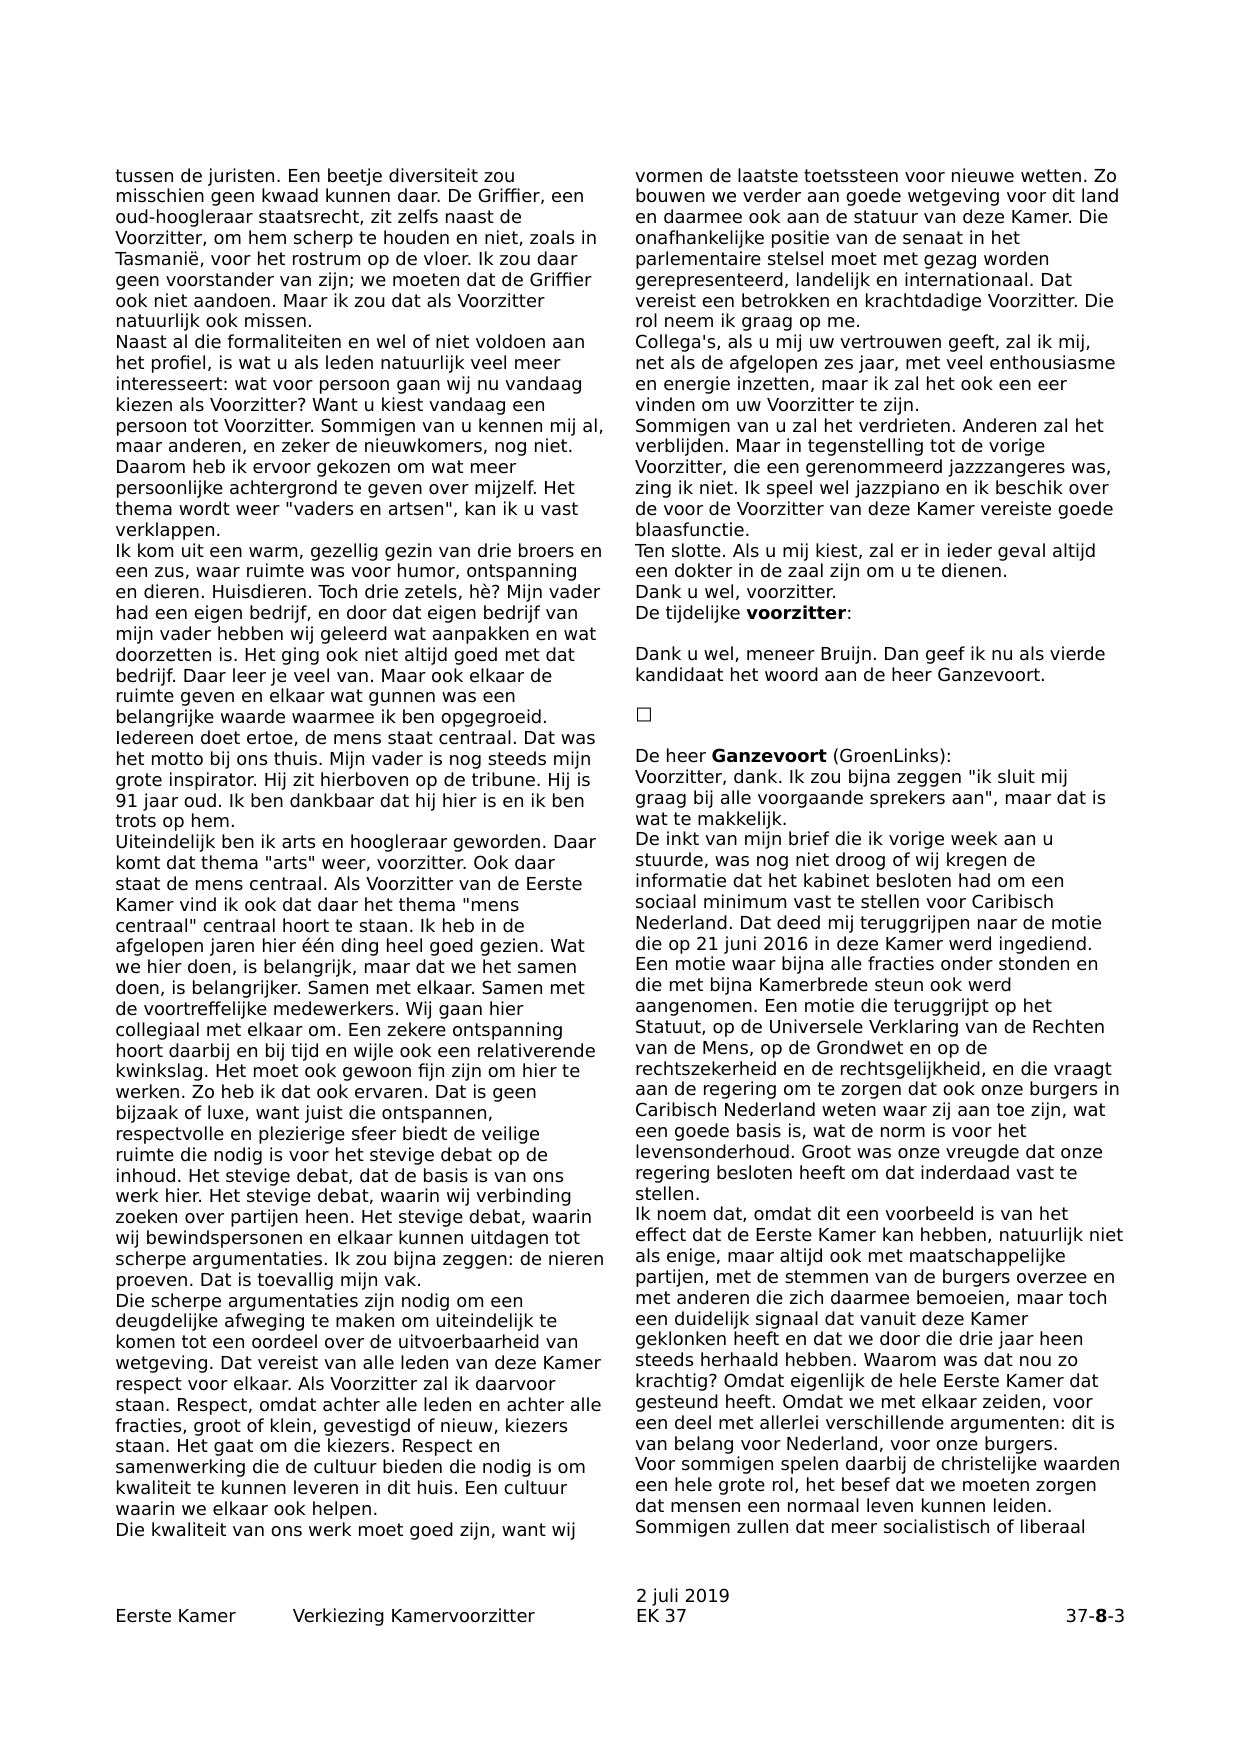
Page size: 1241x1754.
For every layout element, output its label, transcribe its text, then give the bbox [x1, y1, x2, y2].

text Dank u wel, meneer Bruijn. Dan geef ik nu als vierde kandidaat het woord aan de heer Ganzevoort. [635, 644, 1125, 685]
text Collega's, als u mij uw vertrouwen geeft, zal ik mij, net als de afgelopen zes jaar, met veel enthousiasme en energie inzetten, maar ik zal het ook een eer vinden om uw Voorzitter te zijn. [635, 332, 1125, 415]
text Ten slotte. Als u mij kiest, zal er in ieder geval altijd een dokter in de zaal zijn om u te dienen. [635, 540, 1125, 582]
text Die kwaliteit van ons werk moet goed zijn, want wij [115, 1519, 605, 1540]
text Ik kom uit een warm, gezellig gezin van drie broers en een zus, waar ruimte was voor humor, ontspanning en dieren. Huisdieren. Toch drie zetels, hè? Mijn vader had een eigen bedrijf, en door dat eigen bedrijf van mijn vader hebben wij geleerd wat aanpakken en wat doorzetten is. Het ging ook niet altijd goed met dat bedrijf. Daar leer je veel van. Maar ook elkaar de ruimte geven en elkaar wat gunnen was een belangrijke waarde waarmee ik ben opgegroeid. Iedereen doet ertoe, de mens staat centraal. Dat was het motto bij ons thuis. Mijn vader is nog steeds mijn grote inspirator. Hij zit hierboven op de tribune. Hij is 91 jaar oud. Ik ben dankbaar dat hij hier is en ik ben trots op hem. [115, 540, 605, 832]
text Naast al die formaliteiten en wel of niet voldoen aan het profiel, is wat u als leden natuurlijk veel meer interesseert: wat voor persoon gaan wij nu vandaag kiezen als Voorzitter? Want u kiest vandaag een persoon tot Voorzitter. Sommigen van u kennen mij al, maar anderen, en zeker de nieuwkomers, nog niet. Daarom heb ik ervoor gekozen om wat meer persoonlijke achtergrond te geven over mijzelf. Het thema wordt weer "vaders en artsen", kan ik u vast verklappen. [115, 332, 605, 540]
text Voor sommigen spelen daarbij de christelijke waarden een hele grote rol, het besef dat we moeten zorgen dat mensen een normaal leven kunnen leiden. Sommigen zullen dat meer socialistisch of liberaal [635, 1454, 1125, 1537]
text De tijdelijke voorzitter: [635, 603, 1125, 624]
text Sommigen van u zal het verdrieten. Anderen zal het verblijden. Maar in tegenstelling tot de vorige Voorzitter, die een gerenommeerd jazzzangeres was, zing ik niet. Ik speel wel jazzpiano en ik beschik over de voor de Voorzitter van deze Kamer vereiste goede blaasfunctie. [635, 415, 1125, 540]
text vormen de laatste toetssteen voor nieuwe wetten. Zo bouwen we verder aan goede wetgeving voor dit land en daarmee ook aan de statuur van deze Kamer. Die onafhankelijke positie van de senaat in het parlementaire stelsel moet met gezag worden gerepresenteerd, landelijk en internationaal. Dat vereist een betrokken en krachtdadige Voorzitter. Die rol neem ik graag op me. [635, 165, 1125, 332]
text Ik noem dat, omdat dit een voorbeeld is van het effect dat de Eerste Kamer kan hebben, natuurlijk niet als enige, maar altijd ook met maatschappelijke partijen, met de stemmen van de burgers overzee en met anderen die zich daarmee bemoeien, maar toch een duidelijk signaal dat vanuit deze Kamer geklonken heeft en dat we door die drie jaar heen steeds herhaald hebben. Waarom was dat nou zo krachtig? Omdat eigenlijk de hele Eerste Kamer dat gesteund heeft. Omdat we met elkaar zeiden, voor een deel met allerlei verschillende argumenten: dit is van belang voor Nederland, voor onze burgers. [635, 1204, 1125, 1454]
text Voorzitter, dank. Ik zou bijna zeggen "ik sluit mij graag bij alle voorgaande sprekers aan", maar dat is wat te makkelijk. [635, 767, 1125, 829]
text Uiteindelijk ben ik arts en hoogleraar geworden. Daar komt dat thema "arts" weer, voorzitter. Ook daar staat de mens centraal. Als Voorzitter van de Eerste Kamer vind ik ook dat daar het thema "mens centraal" centraal hoort te staan. Ik heb in de afgelopen jaren hier één ding heel goed gezien. Wat we hier doen, is belangrijk, maar dat we het samen doen, is belangrijker. Samen met elkaar. Samen met de voortreffelijke medewerkers. Wij gaan hier collegiaal met elkaar om. Een zekere ontspanning hoort daarbij en bij tijd en wijle ook een relativerende kwinkslag. Het moet ook gewoon fijn zijn om hier te werken. Zo heb ik dat ook ervaren. Dat is geen bijzaak of luxe, want juist die ontspannen, respectvolle en plezierige sfeer biedt de veilige ruimte die nodig is voor het stevige debat op de inhoud. Het stevige debat, dat de basis is van ons werk hier. Het stevige debat, waarin wij verbinding zoeken over partijen heen. Het stevige debat, waarin wij bewindspersonen en elkaar kunnen uitdagen tot scherpe argumentaties. Ik zou bijna zeggen: de nieren proeven. Dat is toevallig mijn vak. [115, 832, 605, 1290]
text tussen de juristen. Een beetje diversiteit zou misschien geen kwaad kunnen daar. De Griffier, een oud-hoogleraar staatsrecht, zit zelfs naast de Voorzitter, om hem scherp te houden en niet, zoals in Tasmanië, voor het rostrum op de vloer. Ik zou daar geen voorstander van zijn; we moeten dat de Griffier ook niet aandoen. Maar ik zou dat als Voorzitter natuurlijk ook missen. [115, 165, 605, 332]
text De heer Ganzevoort (GroenLinks): [635, 746, 1125, 767]
text Dank u wel, voorzitter. [635, 582, 1125, 603]
text Die scherpe argumentaties zijn nodig om een deugdelijke afweging te maken om uiteindelijk te komen tot een oordeel over de uitvoerbaarheid van wetgeving. Dat vereist van alle leden van deze Kamer respect voor elkaar. Als Voorzitter zal ik daarvoor staan. Respect, omdat achter alle leden en achter alle fracties, groot of klein, gevestigd of nieuw, kiezers staan. Het gaat om die kiezers. Respect en samenwerking die de cultuur bieden die nodig is om kwaliteit te kunnen leveren in dit huis. Een cultuur waarin we elkaar ook helpen. [115, 1290, 605, 1519]
text De inkt van mijn brief die ik vorige week aan u stuurde, was nog niet droog of wij kregen de informatie dat het kabinet besloten had om een sociaal minimum vast te stellen voor Caribisch Nederland. Dat deed mij teruggrijpen naar de motie die op 21 juni 2016 in deze Kamer werd ingediend. Een motie waar bijna alle fracties onder stonden en die met bijna Kamerbrede steun ook werd aangenomen. Een motie die teruggrijpt op het Statuut, op de Universele Verklaring van de Rechten van de Mens, op de Grondwet en op de rechtszekerheid en de rechtsgelijkheid, en die vraagt aan de regering om te zorgen dat ook onze burgers in Caribisch Nederland weten waar zij aan toe zijn, wat een goede basis is, wat de norm is voor het levensonderhoud. Groot was onze vreugde dat onze regering besloten heeft om dat inderdaad vast te stellen. [635, 829, 1125, 1204]
text ⬜ [635, 705, 1125, 726]
